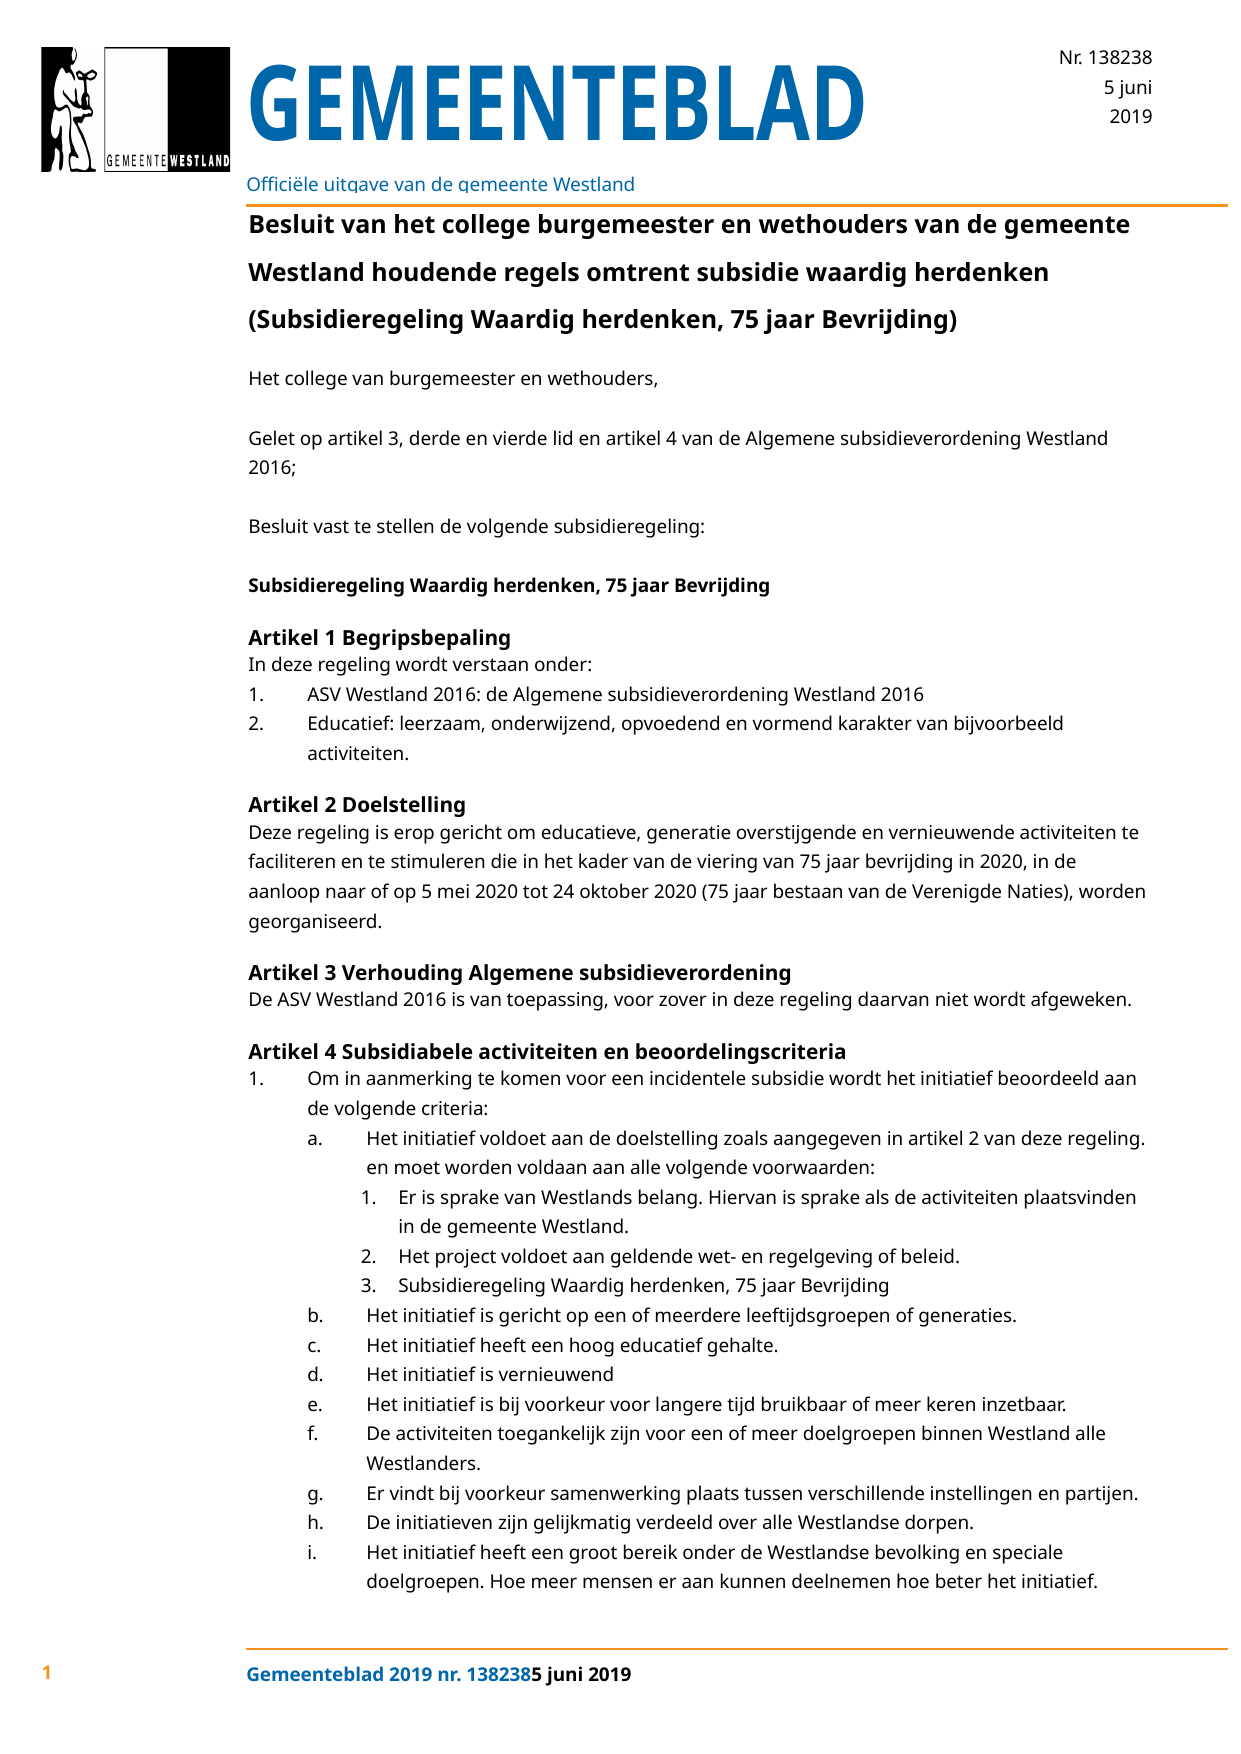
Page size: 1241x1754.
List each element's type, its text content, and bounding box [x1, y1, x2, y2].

list Het initiatief is bij voorkeur voor langere tijd bruikbaar of meer keren inzetbaar. [307, 1391, 1152, 1417]
text Gelet op artikel 3, derde en vierde lid en artikel 4 van de Algemene subsidieverordening Westland 2016; [248, 425, 1152, 480]
list Er is sprake van Westlands belang. Hiervan is sprake als de activiteiten plaatsvinden in de gemeente Westland. [361, 1184, 1152, 1239]
text Artikel 2 Doelstelling [248, 791, 1152, 819]
text Deze regeling is erop gericht om educatieve, generatie overstijgende en vernieuwende activiteiten te faciliteren en te stimuleren die in het kader van de viering van 75 jaar bevrijding in 2020, in de aanloop naar of op 5 mei 2020 tot 24 oktober 2020 (75 jaar bestaan van de Verenigde Naties), worden georganiseerd. [248, 819, 1152, 933]
text Subsidieregeling Waardig herdenken, 75 jaar Bevrijding [248, 573, 1152, 598]
list De activiteiten toegankelijk zijn voor een of meer doelgroepen binnen Westland alle Westlanders. [307, 1421, 1152, 1476]
list Het initiatief voldoet aan de doelstelling zoals aangegeven in artikel 2 van deze regeling. en moet worden voldaan aan alle volgende voorwaarden: [307, 1125, 1152, 1180]
text Artikel 3 Verhouding Algemene subsidieverordening [248, 958, 1152, 987]
list Het initiatief heeft een groot bereik onder de Westlandse bevolking en speciale doelgroepen. Hoe meer mensen er aan kunnen deelnemen hoe beter het initiatief. [307, 1539, 1152, 1594]
list ASV Westland 2016: de Algemene subsidieverordening Westland 2016 [248, 681, 1152, 707]
list De initiatieven zijn gelijkmatig verdeeld over alle Westlandse dorpen. [307, 1509, 1152, 1535]
list Er vindt bij voorkeur samenwerking plaats tussen verschillende instellingen en partijen. [307, 1480, 1152, 1505]
list Het initiatief is gericht op een of meerdere leeftijdsgroepen of generaties. [307, 1302, 1152, 1328]
list Subsidieregeling Waardig herdenken, 75 jaar Bevrijding [361, 1273, 1152, 1298]
text Besluit van het college burgemeester en wethouders van de gemeente Westland houdende regels omtrent subsidie waardig herdenken (Subsidieregeling Waardig herdenken, 75 jaar Bevrijding) [248, 207, 1152, 336]
list Het initiatief is vernieuwend [307, 1361, 1152, 1387]
picture [41, 47, 231, 172]
list Om in aanmerking te komen voor een incidentele subsidie wordt het initiatief beoordeeld aan de volgende criteria: [248, 1066, 1152, 1121]
text Artikel 1 Begripsbepaling [248, 623, 1152, 651]
text In deze regeling wordt verstaan onder: [248, 651, 1152, 677]
text Besluit vast te stellen de volgende subsidieregeling: [248, 513, 1152, 539]
list Het initiatief heeft een hoog educatief gehalte. [307, 1332, 1152, 1357]
list Educatief: leerzaam, onderwijzend, opvoedend en vormend karakter van bijvoorbeeld activiteiten. [248, 711, 1152, 766]
list Het project voldoet aan geldende wet- en regelgeving of beleid. [361, 1243, 1152, 1269]
text Artikel 4 Subsidiabele activiteiten en beoordelingscriteria [248, 1037, 1152, 1066]
text Het college van burgemeester en wethouders, [248, 366, 1152, 391]
text De ASV Westland 2016 is van toepassing, voor zover in deze regeling daarvan niet wordt afgeweken. [248, 987, 1152, 1012]
